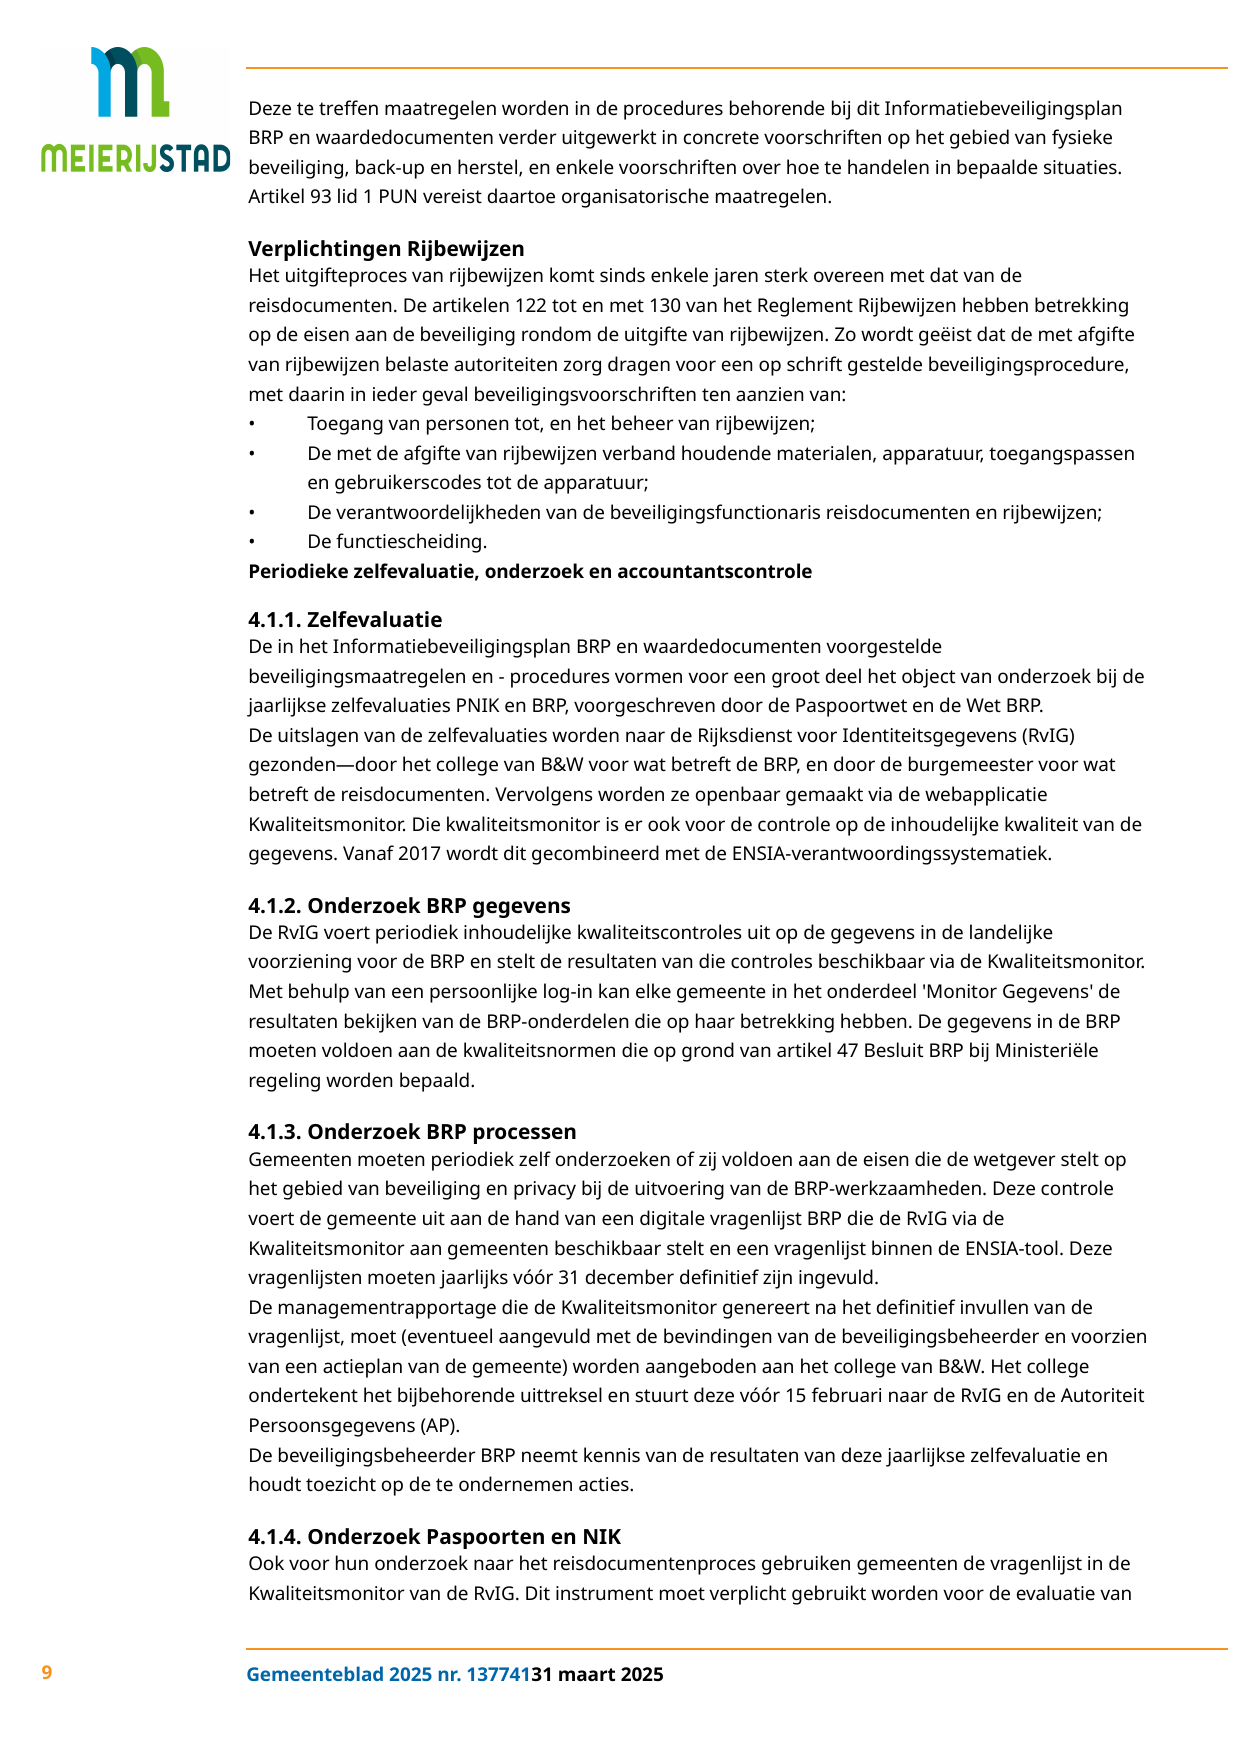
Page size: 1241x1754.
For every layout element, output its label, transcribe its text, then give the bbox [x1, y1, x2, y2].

list De functiescheiding. [248, 529, 1152, 554]
text De beveiligingsbeheerder BRP neemt kennis van de resultaten van deze jaarlijkse zelfevaluatie en houdt toezicht op de te ondernemen acties. [248, 1442, 1152, 1497]
picture [41, 47, 231, 172]
list De verantwoordelijkheden van de beveiligingsfunctionaris reisdocumenten en rijbewijzen; [248, 499, 1152, 525]
text Het uitgifteproces van rijbewijzen komt sinds enkele jaren sterk overeen met dat van de reisdocumenten. De artikelen 122 tot en met 130 van het Reglement Rijbewijzen hebben betrekking op de eisen aan de beveiliging rondom de uitgifte van rijbewijzen. Zo wordt geëist dat de met afgifte van rijbewijzen belaste autoriteiten zorg dragen voor een op schrift gestelde beveiligingsprocedure, met daarin in ieder geval beveiligingsvoorschriften ten aanzien van: [248, 262, 1152, 406]
text 4.1.1. Zelfevaluatie [248, 605, 1152, 633]
text De in het Informatiebeveiligingsplan BRP en waardedocumenten voorgestelde beveiligingsmaatregelen en - procedures vormen voor een groot deel het object van onderzoek bij de jaarlijkse zelfevaluaties PNIK en BRP, voorgeschreven door de Paspoortwet en de Wet BRP. [248, 633, 1152, 718]
list De met de afgifte van rijbewijzen verband houdende materialen, apparatuur, toegangspassen en gebruikerscodes tot de apparatuur; [248, 440, 1152, 495]
text Verplichtingen Rijbewijzen [248, 234, 1152, 262]
text De managementrapportage die de Kwaliteitsmonitor genereert na het definitief invullen van de vragenlijst, moet (eventueel aangevuld met de bevindingen van de beveiligingsbeheerder en voorzien van een actieplan van de gemeente) worden aangeboden aan het college van B&W. Het college ondertekent het bijbehorende uittreksel en stuurt deze vóór 15 februari naar de RvIG en de Autoriteit Persoonsgegevens (AP). [248, 1294, 1152, 1438]
text 4.1.3. Onderzoek BRP processen [248, 1117, 1152, 1146]
list Toegang van personen tot, en het beheer van rijbewijzen; [248, 410, 1152, 436]
text De RvIG voert periodiek inhoudelijke kwaliteitscontroles uit op de gegevens in de landelijke voorziening voor de BRP en stelt de resultaten van die controles beschikbaar via de Kwaliteitsmonitor. Met behulp van een persoonlijke log-in kan elke gemeente in het onderdeel 'Monitor Gegevens' de resultaten bekijken van de BRP-onderdelen die op haar betrekking hebben. De gegevens in de BRP moeten voldoen aan de kwaliteitsnormen die op grond van artikel 47 Besluit BRP bij Ministeriële regeling worden bepaald. [248, 919, 1152, 1093]
text 4.1.4. Onderzoek Paspoorten en NIK [248, 1522, 1152, 1550]
text 4.1.2. Onderzoek BRP gegevens [248, 891, 1152, 919]
text De uitslagen van de zelfevaluaties worden naar de Rijksdienst voor Identiteitsgegevens (RvIG) gezonden—door het college van B&W voor wat betreft de BRP, en door de burgemeester voor wat betreft de reisdocumenten. Vervolgens worden ze openbaar gemaakt via de webapplicatie Kwaliteitsmonitor. Die kwaliteitsmonitor is er ook voor de controle op de inhoudelijke kwaliteit van de gegevens. Vanaf 2017 wordt dit gecombineerd met de ENSIA-verantwoordingssystematiek. [248, 722, 1152, 866]
text Periodieke zelfevaluatie, onderzoek en accountantscontrole [248, 558, 1152, 584]
text Gemeenten moeten periodiek zelf onderzoeken of zij voldoen aan de eisen die de wetgever stelt op het gebied van beveiliging en privacy bij de uitvoering van de BRP-werkzaamheden. Deze controle voert de gemeente uit aan de hand van een digitale vragenlijst BRP die de RvIG via de Kwaliteitsmonitor aan gemeenten beschikbaar stelt en een vragenlijst binnen de ENSIA-tool. Deze vragenlijsten moeten jaarlijks vóór 31 december definitief zijn ingevuld. [248, 1146, 1152, 1290]
text Ook voor hun onderzoek naar het reisdocumentenproces gebruiken gemeenten de vragenlijst in de Kwaliteitsmonitor van de RvIG. Dit instrument moet verplicht gebruikt worden voor de evaluatie van [248, 1550, 1152, 1606]
text Deze te treffen maatregelen worden in de procedures behorende bij dit Informatiebeveiligingsplan BRP en waardedocumenten verder uitgewerkt in concrete voorschriften op het gebied van fysieke beveiliging, back-up en herstel, en enkele voorschriften over hoe te handelen in bepaalde situaties. Artikel 93 lid 1 PUN vereist daartoe organisatorische maatregelen. [248, 95, 1152, 209]
